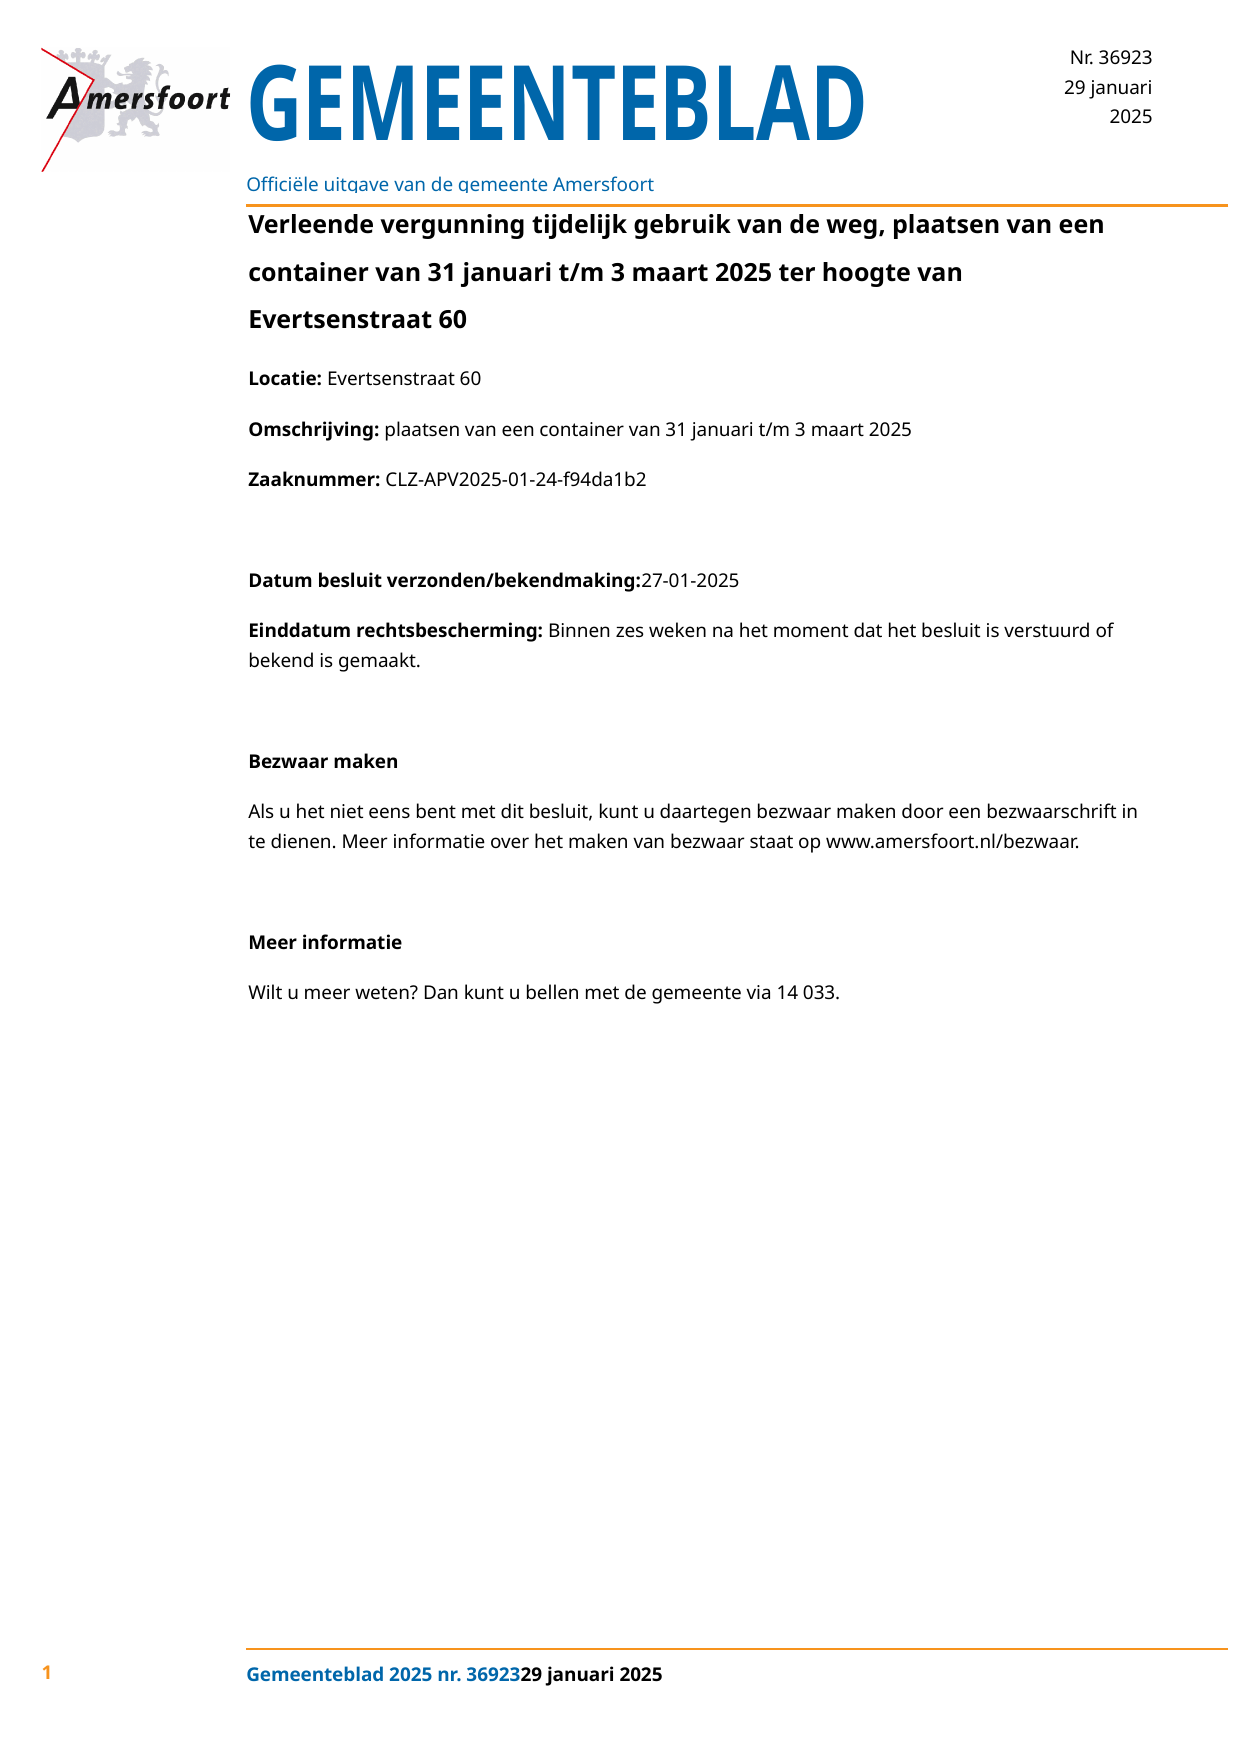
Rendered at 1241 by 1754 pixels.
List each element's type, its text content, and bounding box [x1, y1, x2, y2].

text Zaaknummer: CLZ-APV2025-01-24-f94da1b2 [248, 466, 1152, 492]
text Als u het niet eens bent met dit besluit, kunt u daartegen bezwaar maken door een bezwaarschrift in te dienen. Meer informatie over het maken van bezwaar staat op www.amersfoort.nl/bezwaar. [248, 798, 1152, 854]
text Meer informatie [248, 929, 1152, 954]
text Omschrijving: plaatsen van een container van 31 januari t/m 3 maart 2025 [248, 416, 1152, 442]
text Wilt u meer weten? Dan kunt u bellen met de gemeente via 14 033. [248, 979, 1152, 1005]
picture [41, 47, 231, 172]
text Einddatum rechtsbescherming: Binnen zes weken na het moment dat het besluit is verstuurd of bekend is gemaakt. [248, 618, 1152, 673]
text Bezwaar maken [248, 748, 1152, 774]
text Verleende vergunning tijdelijk gebruik van de weg, plaatsen van een container van 31 januari t/m 3 maart 2025 ter hoogte van Evertsenstraat 60 [248, 207, 1152, 336]
text Datum besluit verzonden/bekendmaking:27-01-2025 [248, 567, 1152, 593]
text Locatie: Evertsenstraat 60 [248, 366, 1152, 391]
